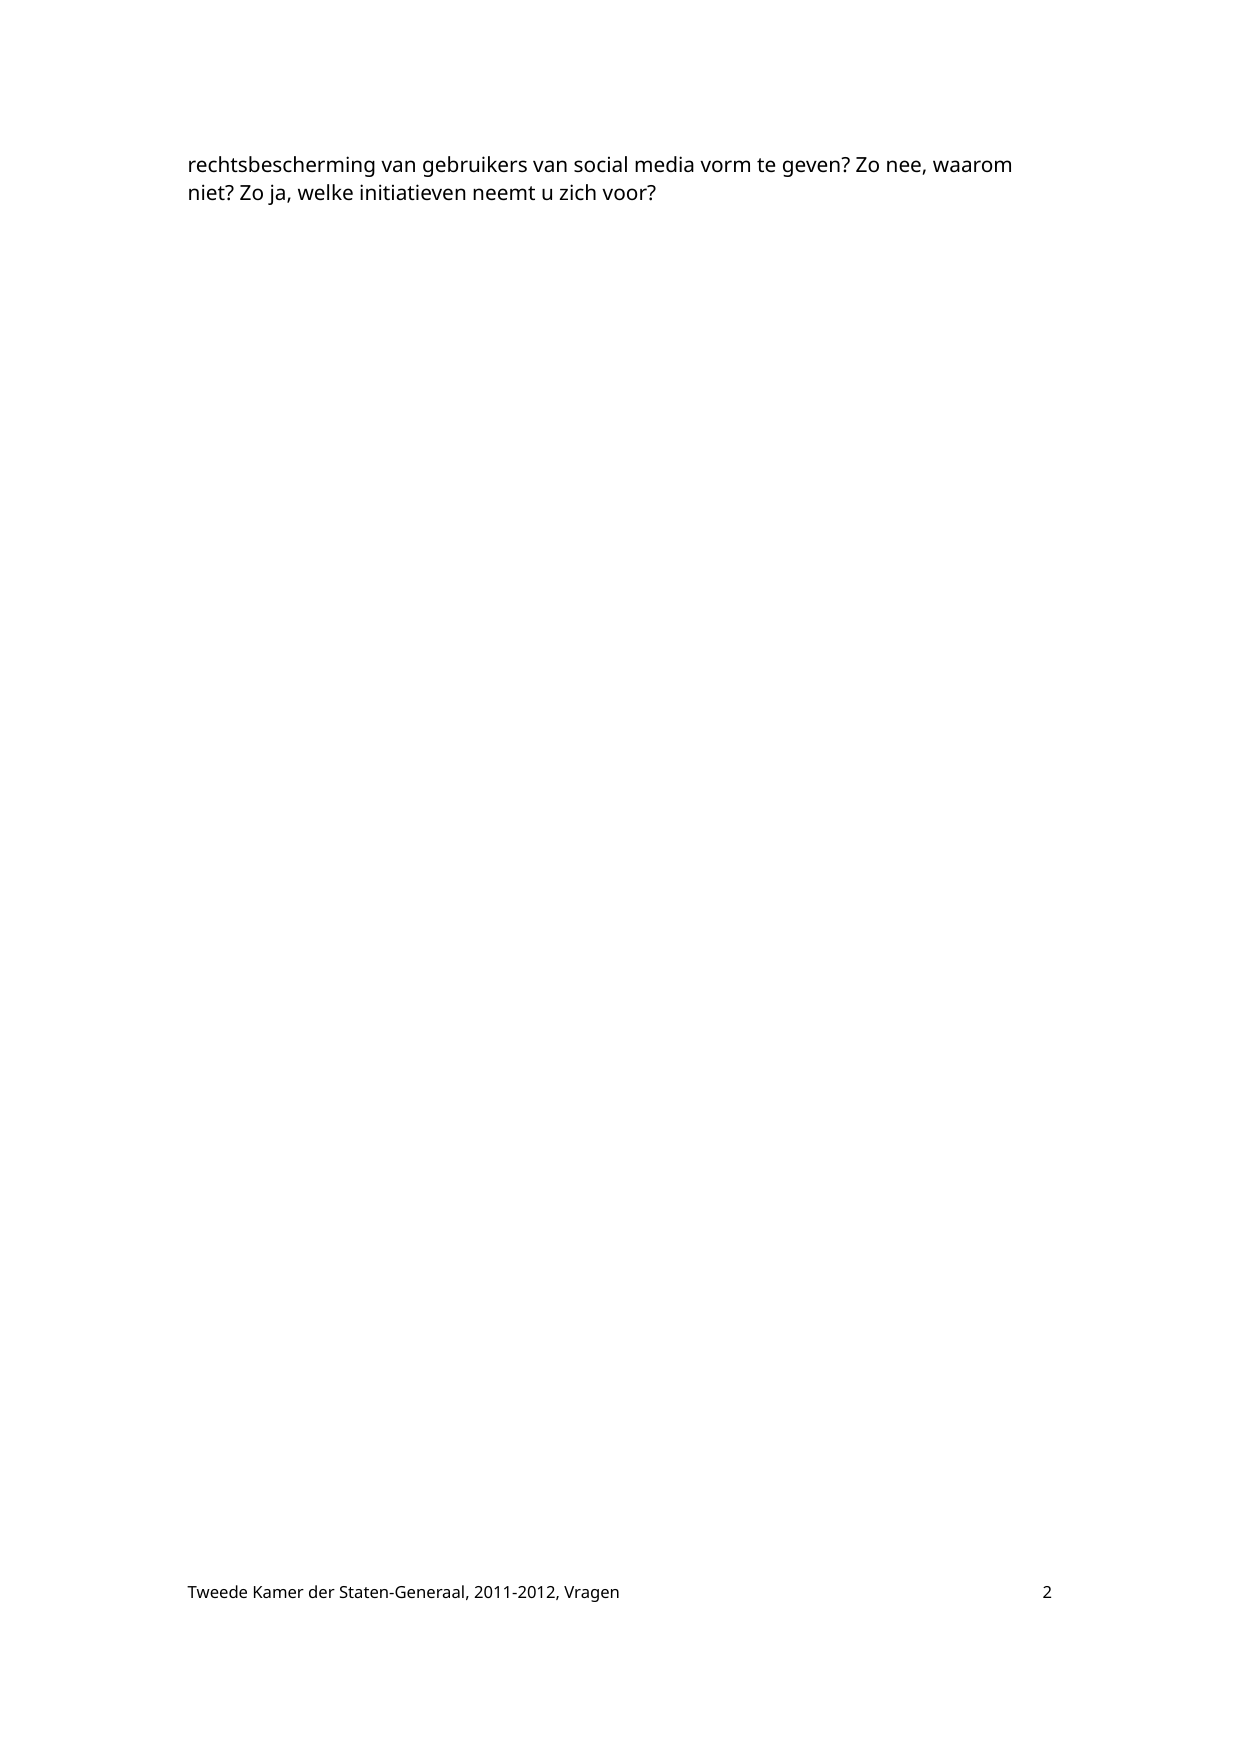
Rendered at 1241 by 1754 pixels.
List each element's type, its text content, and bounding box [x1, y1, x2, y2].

text rechtsbescherming van gebruikers van social media vorm te geven? Zo nee, waarom niet? Zo ja, welke initiatieven neemt u zich voor? [187, 150, 1053, 207]
